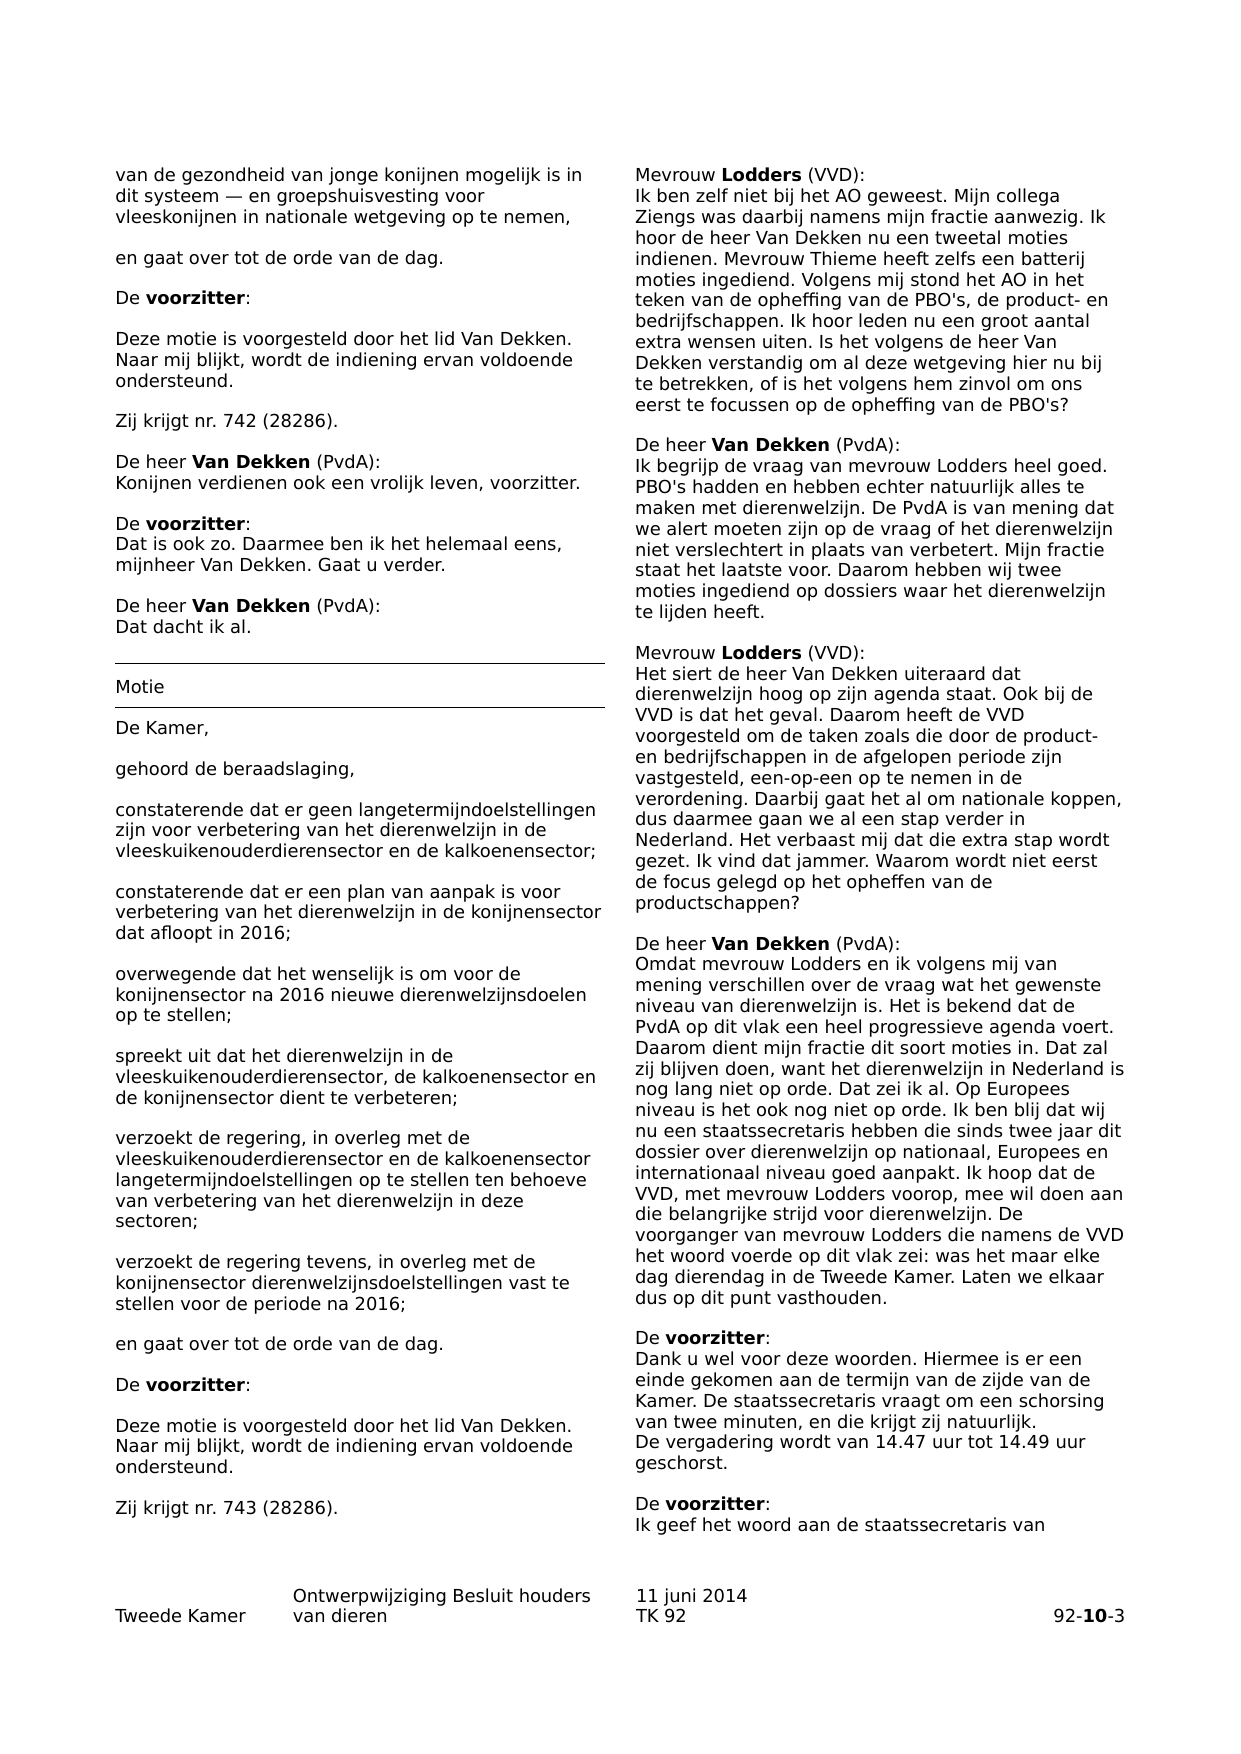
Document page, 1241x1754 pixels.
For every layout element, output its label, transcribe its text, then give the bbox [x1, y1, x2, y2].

text spreekt uit dat het dierenwelzijn in de vleeskuikenouderdierensector, de kalkoenensector en de konijnensector dient te verbeteren; [115, 1046, 605, 1108]
text Zij krijgt nr. 742 (28286). [115, 411, 605, 432]
text verzoekt de regering tevens, in overleg met de konijnensector dierenwelzijnsdoelstellingen vast te stellen voor de periode na 2016; [115, 1252, 605, 1314]
text Zij krijgt nr. 743 (28286). [115, 1498, 605, 1518]
text Konijnen verdienen ook een vrolijk leven, voorzitter. [115, 473, 605, 493]
text Dat is ook zo. Daarmee ben ik het helemaal eens, mijnheer Van Dekken. Gaat u verder. [115, 534, 605, 576]
text constaterende dat er geen langetermijndoelstellingen zijn voor verbetering van het dierenwelzijn in de vleeskuikenouderdierensector en de kalkoenensector; [115, 799, 605, 862]
text constaterende dat er een plan van aanpak is voor verbetering van het dierenwelzijn in de konijnensector dat afloopt in 2016; [115, 882, 605, 944]
text Omdat mevrouw Lodders en ik volgens mij van mening verschillen over de vraag wat het gewenste niveau van dierenwelzijn is. Het is bekend dat de PvdA op dit vlak een heel progressieve agenda voert. Daarom dient mijn fractie dit soort moties in. Dat zal zij blijven doen, want het dierenwelzijn in Nederland is nog lang niet op orde. Dat zei ik al. Op Europees niveau is het ook nog niet op orde. Ik ben blij dat wij nu een staatssecretaris hebben die sinds twee jaar dit dossier over dierenwelzijn op nationaal, Europees en internationaal niveau goed aanpakt. Ik hoop dat de VVD, met mevrouw Lodders voorop, mee wil doen aan die belangrijke strijd voor dierenwelzijn. De voorganger van mevrouw Lodders die namens de VVD het woord voerde op dit vlak zei: was het maar elke dag dierendag in de Tweede Kamer. Laten we elkaar dus op dit punt vasthouden. [635, 954, 1125, 1308]
text Dat dacht ik al. [115, 617, 605, 637]
text De voorzitter: [635, 1494, 1125, 1515]
text De voorzitter: [115, 513, 605, 534]
text Ik geef het woord aan de staatssecretaris van [635, 1515, 1125, 1536]
text en gaat over tot de orde van de dag. [115, 1334, 605, 1355]
text overwegende dat het wenselijk is om voor de konijnensector na 2016 nieuwe dierenwelzijnsdoelen op te stellen; [115, 964, 605, 1026]
text De heer Van Dekken (PvdA): [635, 933, 1125, 954]
text Dank u wel voor deze woorden. Hiermee is er een einde gekomen aan de termijn van de zijde van de Kamer. De staatssecretaris vraagt om een schorsing van twee minuten, en die krijgt zij natuurlijk. [635, 1349, 1125, 1432]
text van de gezondheid van jonge konijnen mogelijk is in dit systeem — en groepshuisvesting voor vleeskonijnen in nationale wetgeving op te nemen, [115, 165, 605, 227]
text Het siert de heer Van Dekken uiteraard dat dierenwelzijn hoog op zijn agenda staat. Ook bij de VVD is dat het geval. Daarom heeft de VVD voorgesteld om de taken zoals die door de product- en bedrijfschappen in de afgelopen periode zijn vastgesteld, een-op-een op te nemen in de verordening. Daarbij gaat het al om nationale koppen, dus daarmee gaan we al een stap verder in Nederland. Het verbaast mij dat die extra stap wordt gezet. Ik vind dat jammer. Waarom wordt niet eerst de focus gelegd op het opheffen van de productschappen? [635, 663, 1125, 913]
text De vergadering wordt van 14.47 uur tot 14.49 uur geschorst. [635, 1432, 1125, 1474]
text De heer Van Dekken (PvdA): [635, 435, 1125, 456]
text Mevrouw Lodders (VVD): [635, 165, 1125, 186]
text verzoekt de regering, in overleg met de vleeskuikenouderdierensector en de kalkoenensector langetermijndoelstellingen op te stellen ten behoeve van verbetering van het dierenwelzijn in deze sectoren; [115, 1128, 605, 1232]
text Ik begrijp de vraag van mevrouw Lodders heel goed. PBO's hadden en hebben echter natuurlijk alles te maken met dierenwelzijn. De PvdA is van mening dat we alert moeten zijn op de vraag of het dierenwelzijn niet verslechtert in plaats van verbetert. Mijn fractie staat het laatste voor. Daarom hebben wij twee moties ingediend op dossiers waar het dierenwelzijn te lijden heeft. [635, 456, 1125, 623]
text Ik ben zelf niet bij het AO geweest. Mijn collega Ziengs was daarbij namens mijn fractie aanwezig. Ik hoor de heer Van Dekken nu een tweetal moties indienen. Mevrouw Thieme heeft zelfs een batterij moties ingediend. Volgens mij stond het AO in het teken van de opheffing van de PBO's, de product- en bedrijfschappen. Ik hoor leden nu een groot aantal extra wensen uiten. Is het volgens de heer Van Dekken verstandig om al deze wetgeving hier nu bij te betrekken, of is het volgens hem zinvol om ons eerst te focussen op de opheffing van de PBO's? [635, 186, 1125, 415]
text De voorzitter: [115, 288, 605, 309]
text De heer Van Dekken (PvdA): [115, 452, 605, 473]
text De voorzitter: [115, 1375, 605, 1396]
text en gaat over tot de orde van de dag. [115, 247, 605, 268]
text De voorzitter: [635, 1328, 1125, 1349]
text De heer Van Dekken (PvdA): [115, 596, 605, 617]
text Motie [115, 677, 605, 698]
text gehoord de beraadslaging, [115, 759, 605, 779]
text De Kamer, [115, 718, 605, 739]
text Mevrouw Lodders (VVD): [635, 643, 1125, 663]
text Deze motie is voorgesteld door het lid Van Dekken. Naar mij blijkt, wordt de indiening ervan voldoende ondersteund. [115, 1416, 605, 1478]
text Deze motie is voorgesteld door het lid Van Dekken. Naar mij blijkt, wordt de indiening ervan voldoende ondersteund. [115, 329, 605, 391]
